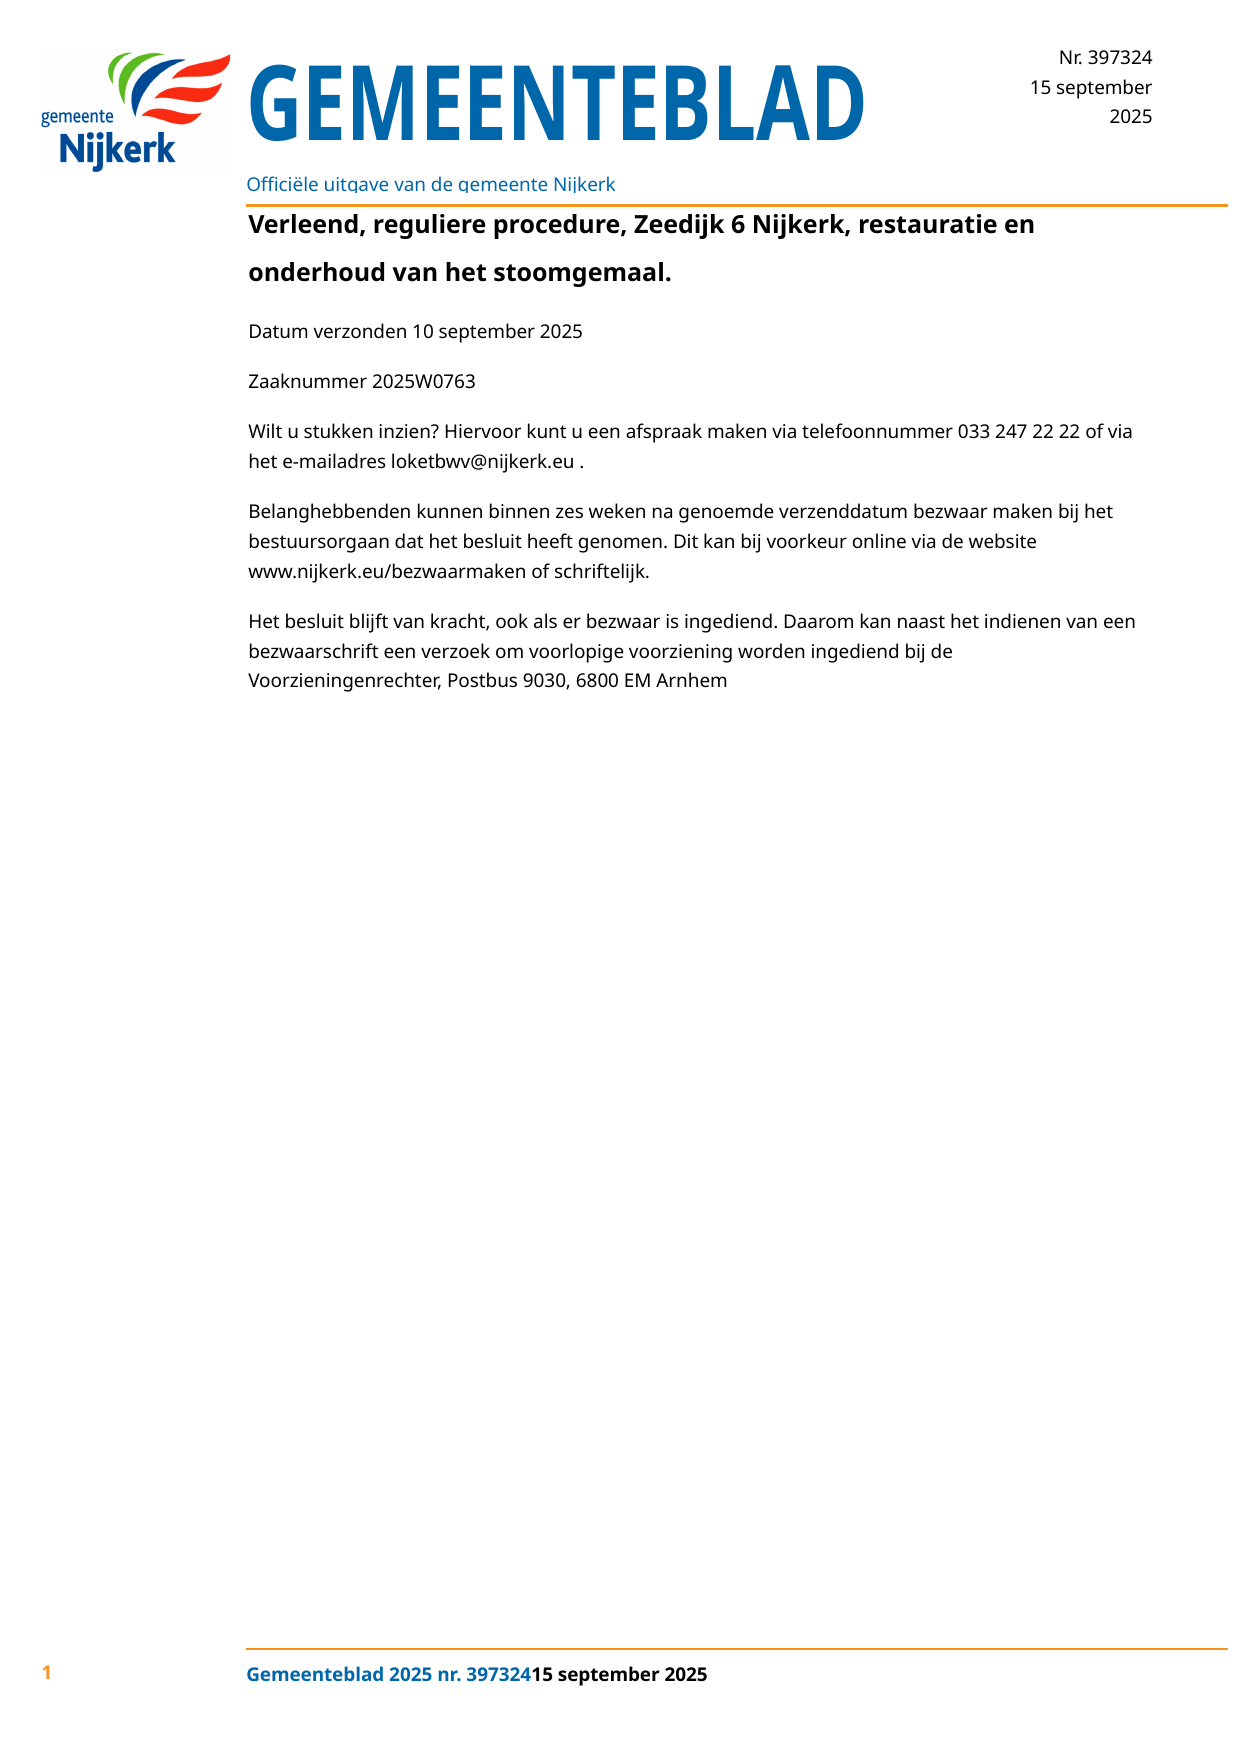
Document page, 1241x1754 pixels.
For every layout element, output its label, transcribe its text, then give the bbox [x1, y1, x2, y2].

picture [41, 47, 231, 172]
text Belanghebbenden kunnen binnen zes weken na genoemde verzenddatum bezwaar maken bij het bestuursorgaan dat het besluit heeft genomen. Dit kan bij voorkeur online via de website www.nijkerk.eu/bezwaarmaken of schriftelijk. [248, 499, 1152, 584]
text Verleend, reguliere procedure, Zeedijk 6 Nijkerk, restauratie en onderhoud van het stoomgemaal. [248, 207, 1152, 288]
text Het besluit blijft van kracht, ook als er bezwaar is ingediend. Daarom kan naast het indienen van een bezwaarschrift een verzoek om voorlopige voorziening worden ingediend bij de Voorzieningenrechter, Postbus 9030, 6800 EM Arnhem [248, 608, 1152, 693]
text Datum verzonden 10 september 2025 [248, 318, 1152, 344]
text Wilt u stukken inzien? Hiervoor kunt u een afspraak maken via telefoonnummer 033 247 22 22 of via het e-mailadres loketbwv@nijkerk.eu . [248, 419, 1152, 474]
text Zaaknummer 2025W0763 [248, 368, 1152, 394]
